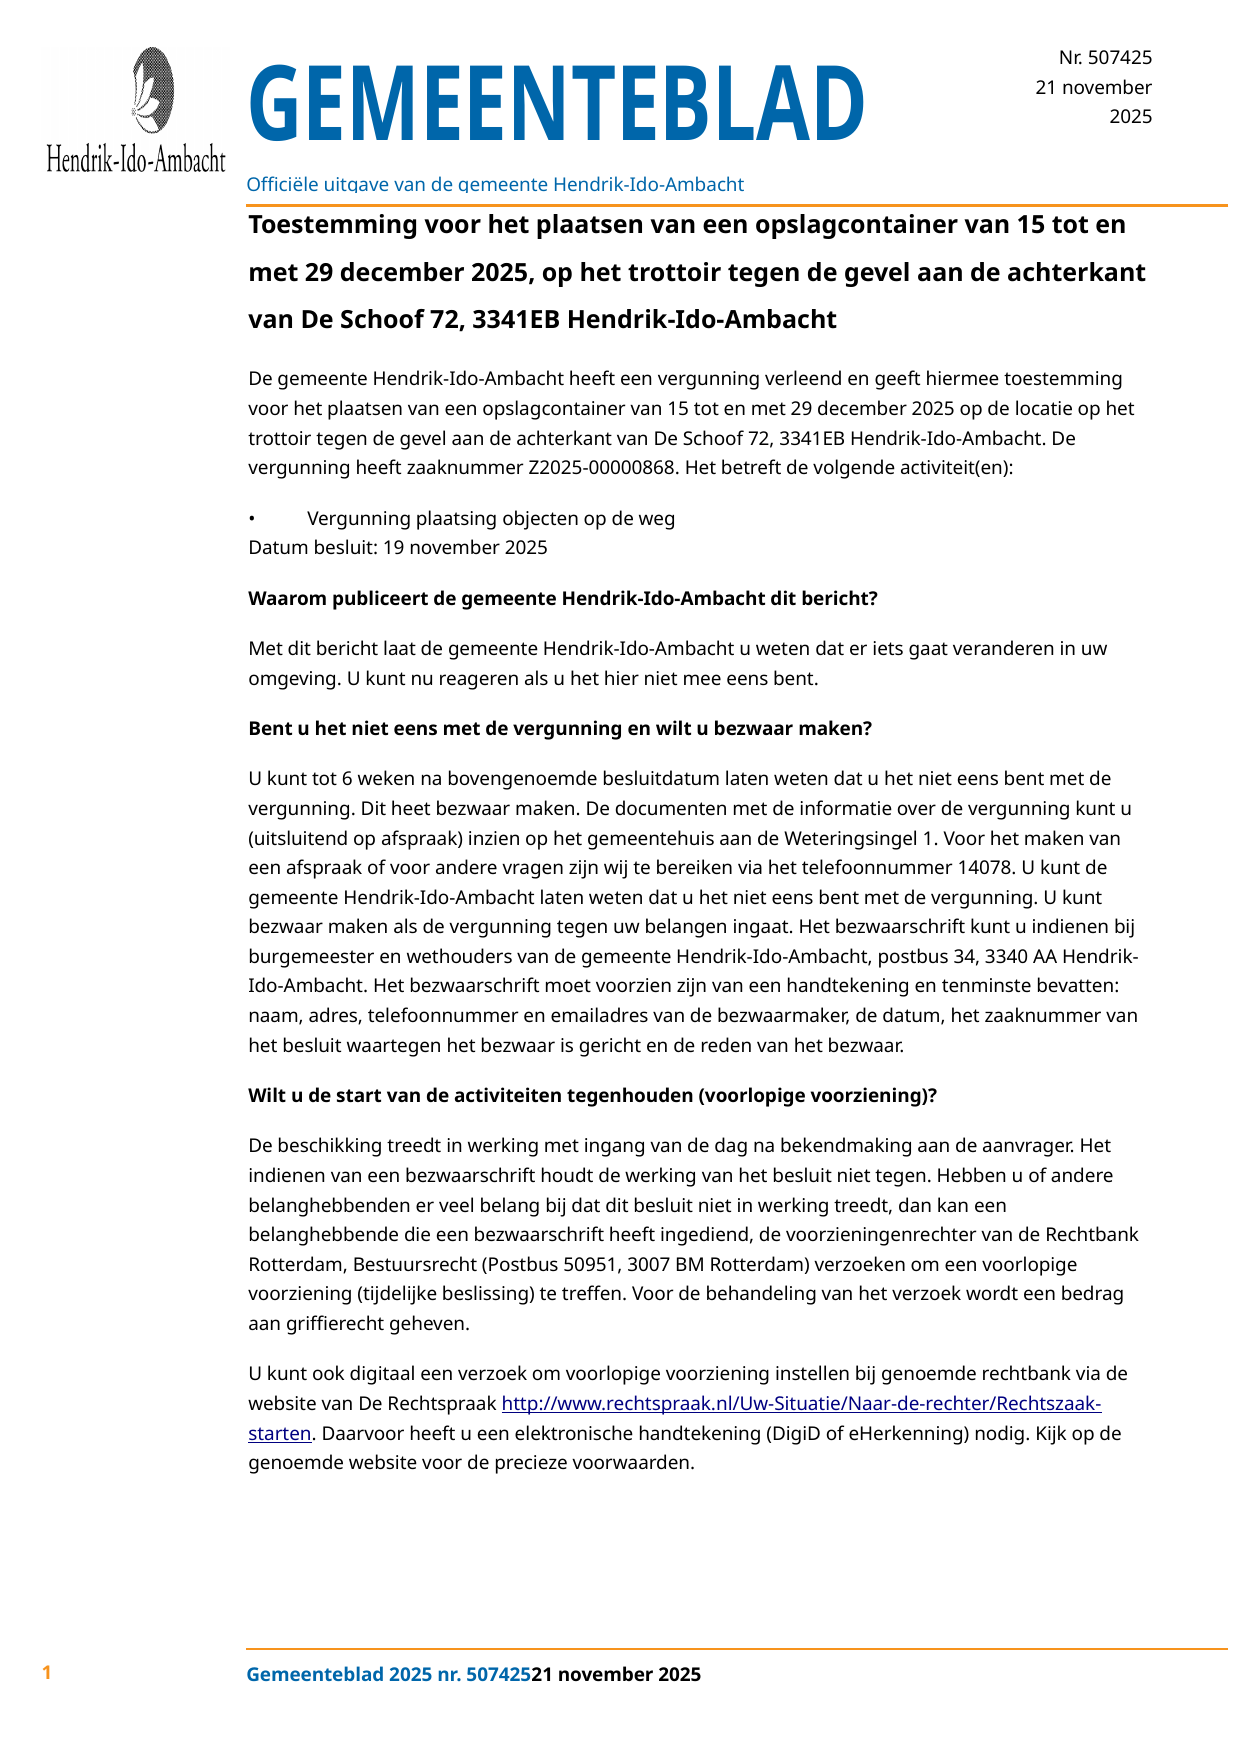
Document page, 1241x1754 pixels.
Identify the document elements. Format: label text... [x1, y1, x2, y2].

text Waarom publiceert de gemeente Hendrik-Ido-Ambacht dit bericht? [248, 585, 1152, 610]
text Bent u het niet eens met de vergunning en wilt u bezwaar maken? [248, 715, 1152, 741]
text De beschikking treedt in werking met ingang van de dag na bekendmaking aan de aanvrager. Het indienen van een bezwaarschrift houdt de werking van het besluit niet tegen. Hebben u of andere belanghebbenden er veel belang bij dat dit besluit niet in werking treedt, dan kan een belanghebbende die een bezwaarschrift heeft ingediend, de voorzieningenrechter van de Rechtbank Rotterdam, Bestuursrecht (Postbus 50951, 3007 BM Rotterdam) verzoeken om een voorlopige voorziening (tijdelijke beslissing) te treffen. Voor de behandeling van het verzoek wordt een bedrag aan griffierecht geheven. [248, 1133, 1152, 1336]
text Wilt u de start van de activiteiten tegenhouden (voorlopige voorziening)? [248, 1082, 1152, 1108]
text Toestemming voor het plaatsen van een opslagcontainer van 15 tot en met 29 december 2025, op het trottoir tegen de gevel aan de achterkant van De Schoof 72, 3341EB Hendrik-Ido-Ambacht [248, 207, 1152, 336]
text Met dit bericht laat de gemeente Hendrik-Ido-Ambacht u weten dat er iets gaat veranderen in uw omgeving. U kunt nu reageren als u het hier niet mee eens bent. [248, 635, 1152, 690]
list Vergunning plaatsing objecten op de weg [248, 505, 1152, 530]
text U kunt ook digitaal een verzoek om voorlopige voorziening instellen bij genoemde rechtbank via de website van De Rechtspraak http://www.rechtspraak.nl/Uw-Situatie/Naar-de-rechter/Rechtszaak-starten. Daarvoor heeft u een elektronische handtekening (DigiD of eHerkenning) nodig. Kijk op de genoemde website voor de precieze voorwaarden. [248, 1361, 1152, 1475]
text Datum besluit: 19 november 2025 [248, 534, 1152, 560]
text De gemeente Hendrik-Ido-Ambacht heeft een vergunning verleend en geeft hiermee toestemming voor het plaatsen van een opslagcontainer van 15 tot en met 29 december 2025 op de locatie op het trottoir tegen de gevel aan de achterkant van De Schoof 72, 3341EB Hendrik-Ido-Ambacht. De vergunning heeft zaaknummer Z2025-00000868. Het betreft de volgende activiteit(en): [248, 366, 1152, 480]
text U kunt tot 6 weken na bovengenoemde besluitdatum laten weten dat u het niet eens bent met de vergunning. Dit heet bezwaar maken. De documenten met de informatie over de vergunning kunt u (uitsluitend op afspraak) inzien op het gemeentehuis aan de Weteringsingel 1. Voor het maken van een afspraak of voor andere vragen zijn wij te bereiken via het telefoonnummer 14078. U kunt de gemeente Hendrik-Ido-Ambacht laten weten dat u het niet eens bent met de vergunning. U kunt bezwaar maken als de vergunning tegen uw belangen ingaat. Het bezwaarschrift kunt u indienen bij burgemeester en wethouders van de gemeente Hendrik-Ido-Ambacht, postbus 34, 3340 AA Hendrik-Ido-Ambacht. Het bezwaarschrift moet voorzien zijn van een handtekening en tenminste bevatten: naam, adres, telefoonnummer en emailadres van de bezwaarmaker, de datum, het zaaknummer van het besluit waartegen het bezwaar is gericht en de reden van het bezwaar. [248, 766, 1152, 1057]
picture [41, 47, 231, 172]
